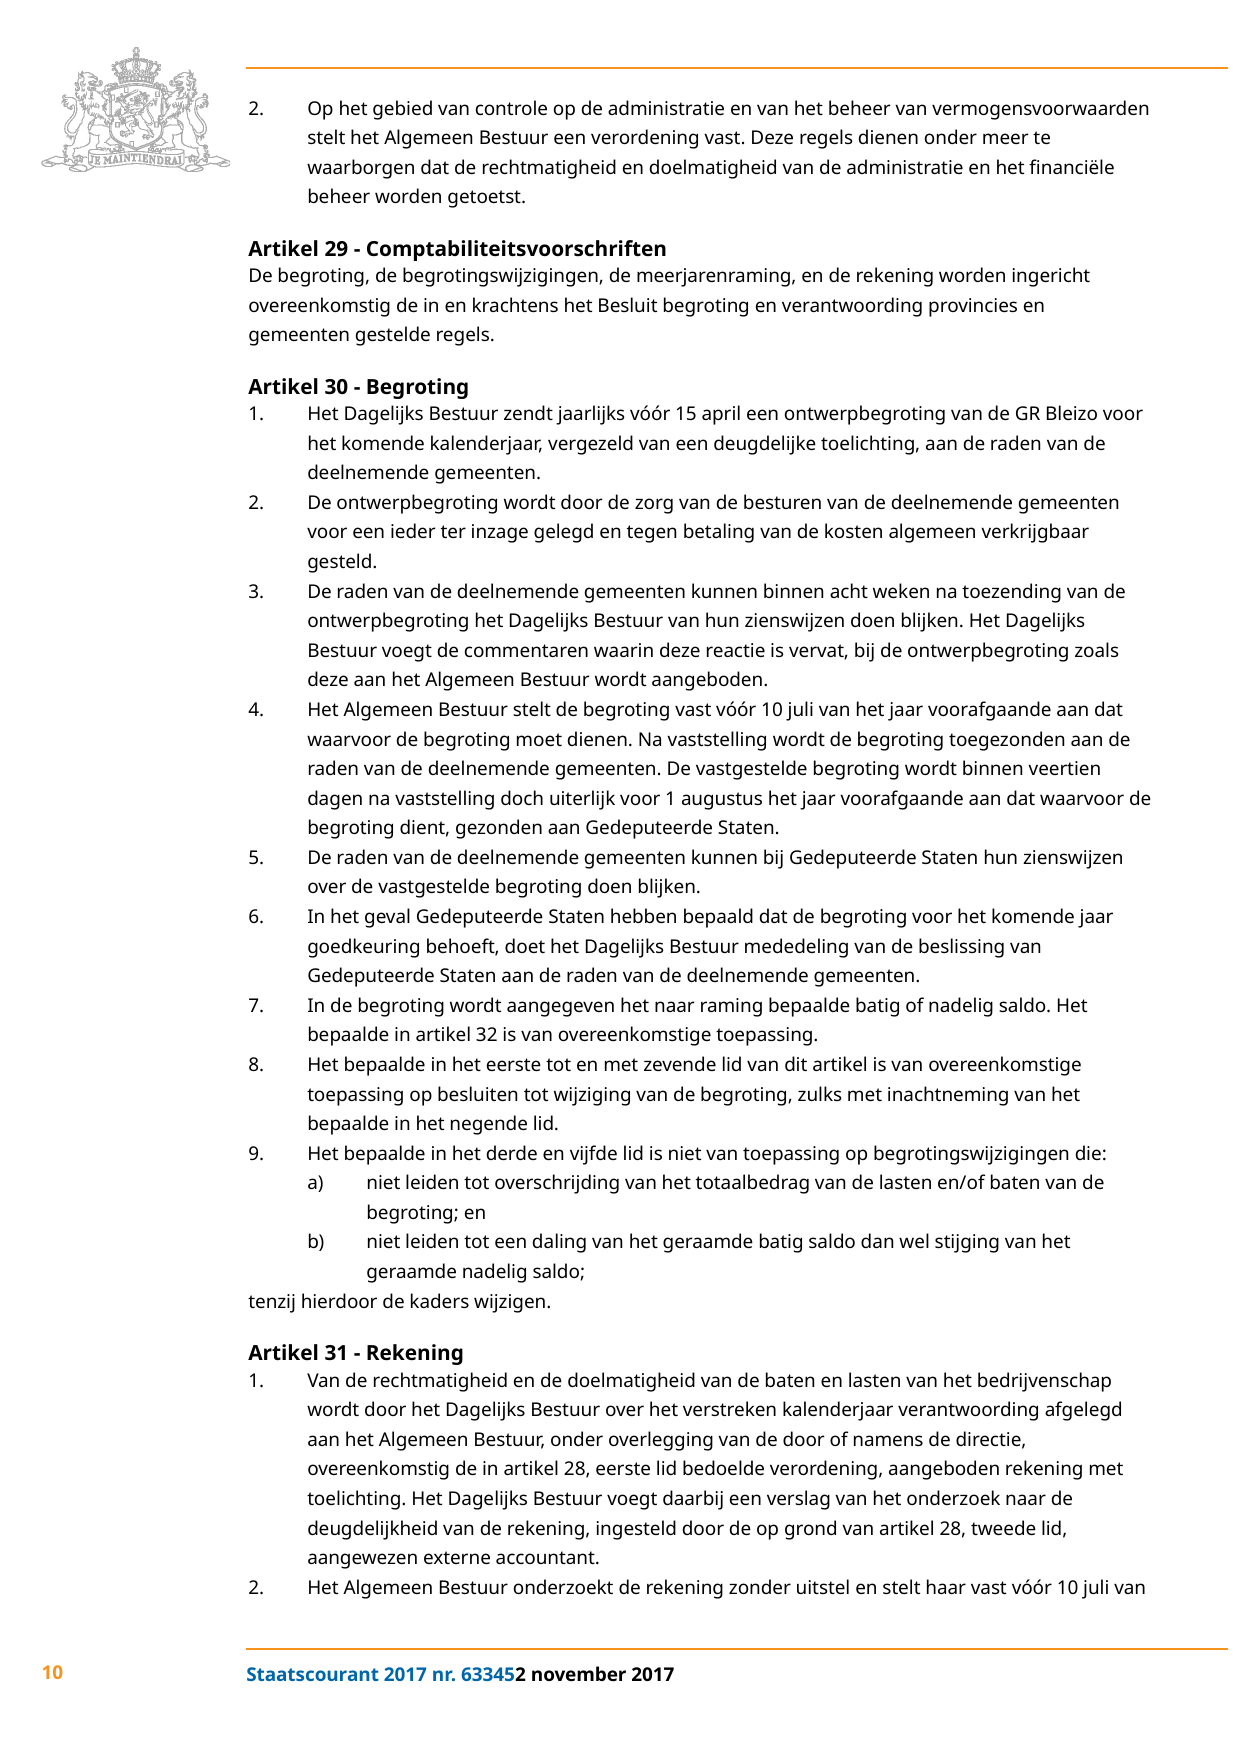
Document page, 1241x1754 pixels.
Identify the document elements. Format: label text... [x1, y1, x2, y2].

list De raden van de deelnemende gemeenten kunnen binnen acht weken na toezending van de ontwerpbegroting het Dagelijks Bestuur van hun zienswijzen doen blijken. Het Dagelijks Bestuur voegt de commentaren waarin deze reactie is vervat, bij de ontwerpbegroting zoals deze aan het Algemeen Bestuur wordt aangeboden. [248, 578, 1152, 692]
list Het bepaalde in het derde en vijfde lid is niet van toepassing op begrotingswijzigingen die: [248, 1140, 1152, 1166]
list Van de rechtmatigheid en de doelmatigheid van de baten en lasten van het bedrijvenschap wordt door het Dagelijks Bestuur over het verstreken kalenderjaar verantwoording afgelegd aan het Algemeen Bestuur, onder overlegging van de door of namens de directie, overeenkomstig de in artikel 28, eerste lid bedoelde verordening, aangeboden rekening met toelichting. Het Dagelijks Bestuur voegt daarbij een verslag van het onderzoek naar de deugdelijkheid van de rekening, ingesteld door de op grond van artikel 28, tweede lid, aangewezen externe accountant. [248, 1367, 1152, 1570]
list niet leiden tot een daling van het geraamde batig saldo dan wel stijging van het geraamde nadelig saldo; [307, 1229, 1152, 1284]
list Het Algemeen Bestuur stelt de begroting vast vóór 10 juli van het jaar voorafgaande aan dat waarvoor de begroting moet dienen. Na vaststelling wordt de begroting toegezonden aan de raden van de deelnemende gemeenten. De vastgestelde begroting wordt binnen veertien dagen na vaststelling doch uiterlijk voor 1 augustus het jaar voorafgaande aan dat waarvoor de begroting dient, gezonden aan Gedeputeerde Staten. [248, 696, 1152, 840]
text De begroting, de begrotingswijzigingen, de meerjarenraming, en de rekening worden ingericht overeenkomstig de in en krachtens het Besluit begroting en verantwoording provincies en gemeenten gestelde regels. [248, 262, 1152, 347]
text tenzij hierdoor de kaders wijzigen. [248, 1288, 1152, 1314]
list In de begroting wordt aangegeven het naar raming bepaalde batig of nadelig saldo. Het bepaalde in artikel 32 is van overeenkomstige toepassing. [248, 992, 1152, 1047]
text Artikel 31 - Rekening [248, 1338, 1152, 1367]
list Op het gebied van controle op de administratie en van het beheer van vermogensvoorwaarden stelt het Algemeen Bestuur een verordening vast. Deze regels dienen onder meer te waarborgen dat de rechtmatigheid en doelmatigheid van de administratie en het financiële beheer worden getoetst. [248, 95, 1152, 209]
list Het Algemeen Bestuur onderzoekt de rekening zonder uitstel en stelt haar vast vóór 10 juli van [248, 1574, 1152, 1599]
list niet leiden tot overschrijding van het totaalbedrag van de lasten en/of baten van de begroting; en [307, 1169, 1152, 1225]
list De raden van de deelnemende gemeenten kunnen bij Gedeputeerde Staten hun zienswijzen over de vastgestelde begroting doen blijken. [248, 844, 1152, 899]
picture [41, 47, 231, 172]
list Het bepaalde in het eerste tot en met zevende lid van dit artikel is van overeenkomstige toepassing op besluiten tot wijziging van de begroting, zulks met inachtneming van het bepaalde in het negende lid. [248, 1051, 1152, 1136]
list In het geval Gedeputeerde Staten hebben bepaald dat de begroting voor het komende jaar goedkeuring behoeft, doet het Dagelijks Bestuur mededeling van de beslissing van Gedeputeerde Staten aan de raden van de deelnemende gemeenten. [248, 903, 1152, 988]
list De ontwerpbegroting wordt door de zorg van de besturen van de deelnemende gemeenten voor een ieder ter inzage gelegd en tegen betaling van de kosten algemeen verkrijgbaar gesteld. [248, 489, 1152, 574]
list Het Dagelijks Bestuur zendt jaarlijks vóór 15 april een ontwerpbegroting van de GR Bleizo voor het komende kalenderjaar, vergezeld van een deugdelijke toelichting, aan de raden van de deelnemende gemeenten. [248, 400, 1152, 485]
text Artikel 29 - Comptabiliteitsvoorschriften [248, 234, 1152, 262]
text Artikel 30 - Begroting [248, 372, 1152, 400]
